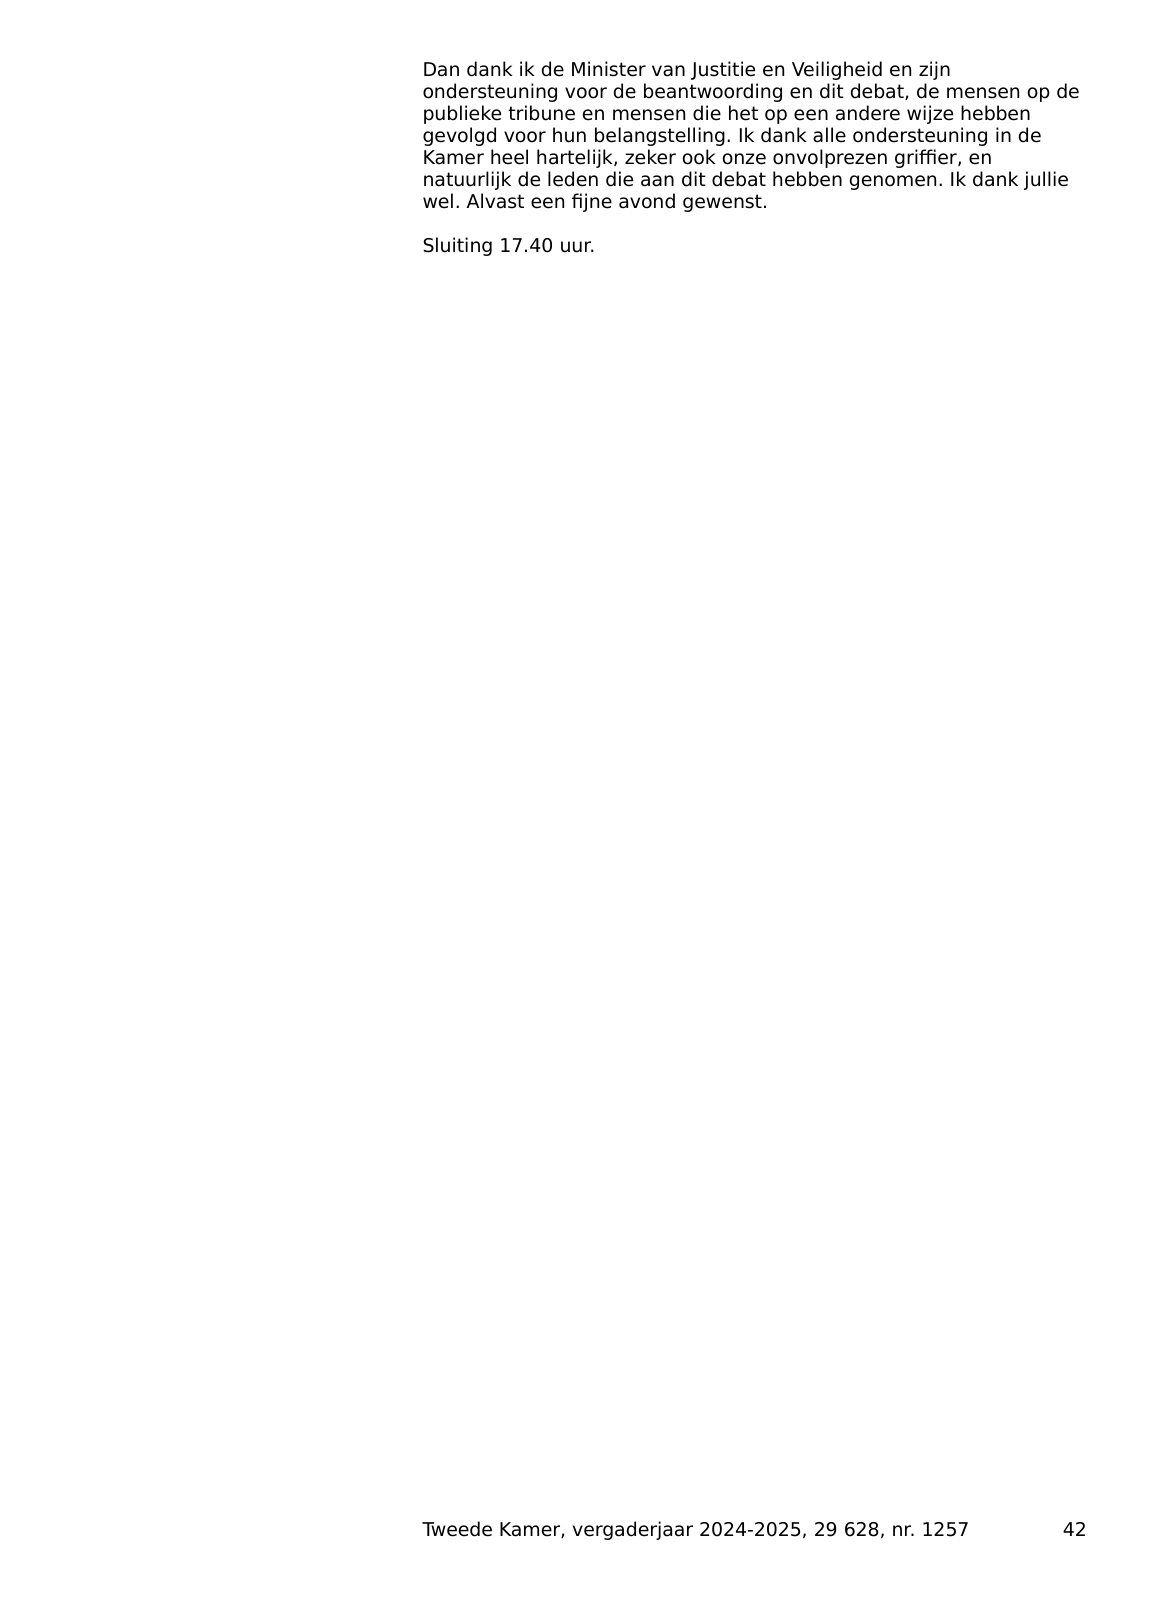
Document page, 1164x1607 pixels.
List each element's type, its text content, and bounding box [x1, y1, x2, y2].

text Dan dank ik de Minister van Justitie en Veiligheid en zijn ondersteuning voor de beantwoording en dit debat, de mensen op de publieke tribune en mensen die het op een andere wijze hebben gevolgd voor hun belangstelling. Ik dank alle ondersteuning in de Kamer heel hartelijk, zeker ook onze onvolprezen griffier, en natuurlijk de leden die aan dit debat hebben genomen. Ik dank jullie wel. Alvast een fijne avond gewenst. [422, 59, 1087, 213]
text Sluiting 17.40 uur. [422, 235, 1087, 257]
